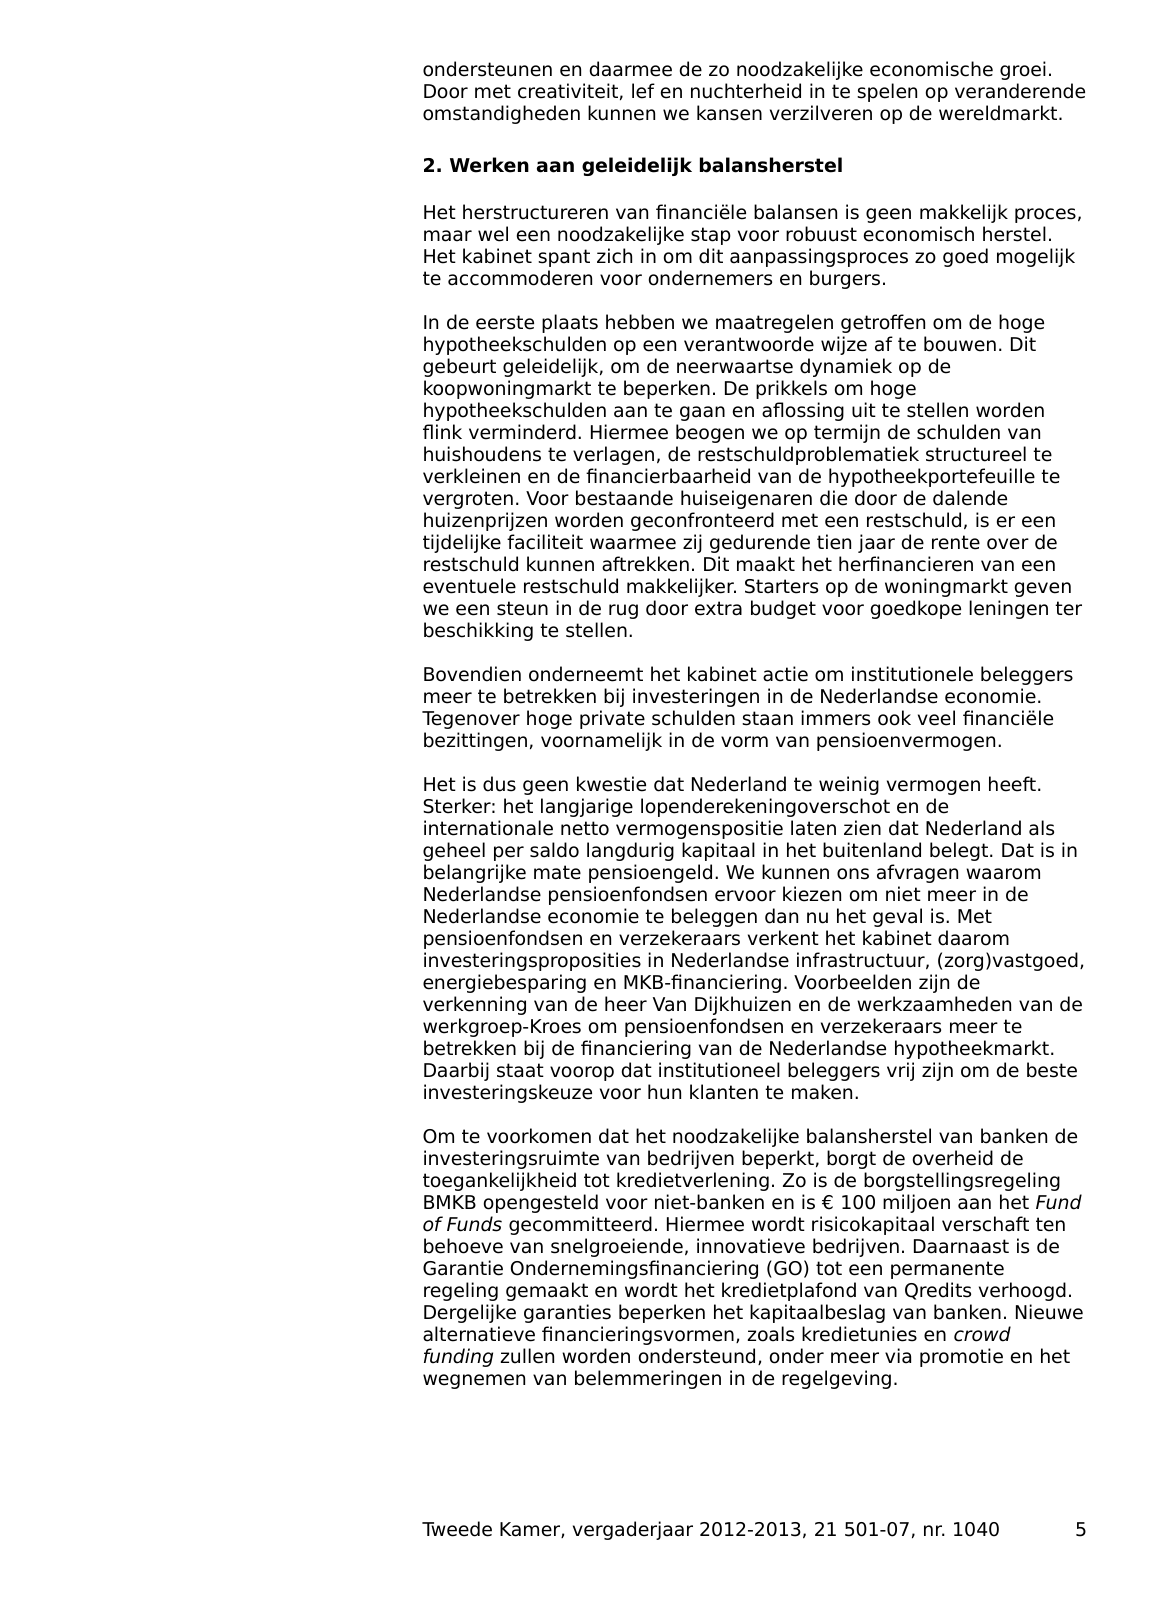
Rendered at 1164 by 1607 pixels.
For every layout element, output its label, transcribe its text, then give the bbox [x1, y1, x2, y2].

text Het herstructureren van financiële balansen is geen makkelijk proces, maar wel een noodzakelijke stap voor robuust economisch herstel. Het kabinet spant zich in om dit aanpassingsproces zo goed mogelijk te accommoderen voor ondernemers en burgers. [422, 202, 1087, 290]
text Om te voorkomen dat het noodzakelijke balansherstel van banken de investeringsruimte van bedrijven beperkt, borgt de overheid de toegankelijkheid tot kredietverlening. Zo is de borgstellingsregeling BMKB opengesteld voor niet-banken en is € 100 miljoen aan het Fund of Funds gecommitteerd. Hiermee wordt risicokapitaal verschaft ten behoeve van snelgroeiende, innovatieve bedrijven. Daarnaast is de Garantie Ondernemingsfinanciering (GO) tot een permanente regeling gemaakt en wordt het kredietplafond van Qredits verhoogd. Dergelijke garanties beperken het kapitaalbeslag van banken. Nieuwe alternatieve financieringsvormen, zoals kredietunies en crowd funding zullen worden ondersteund, onder meer via promotie en het wegnemen van belemmeringen in de regelgeving. [422, 1126, 1087, 1390]
text Bovendien onderneemt het kabinet actie om institutionele beleggers meer te betrekken bij investeringen in de Nederlandse economie. Tegenover hoge private schulden staan immers ook veel financiële bezittingen, voornamelijk in de vorm van pensioenvermogen. [422, 664, 1087, 752]
text In de eerste plaats hebben we maatregelen getroffen om de hoge hypotheekschulden op een verantwoorde wijze af te bouwen. Dit gebeurt geleidelijk, om de neerwaartse dynamiek op de koopwoningmarkt te beperken. De prikkels om hoge hypotheekschulden aan te gaan en aflossing uit te stellen worden flink verminderd. Hiermee beogen we op termijn de schulden van huishoudens te verlagen, de restschuldproblematiek structureel te verkleinen en de financierbaarheid van de hypotheekportefeuille te vergroten. Voor bestaande huiseigenaren die door de dalende huizenprijzen worden geconfronteerd met een restschuld, is er een tijdelijke faciliteit waarmee zij gedurende tien jaar de rente over de restschuld kunnen aftrekken. Dit maakt het herfinancieren van een eventuele restschuld makkelijker. Starters op de woningmarkt geven we een steun in de rug door extra budget voor goedkope leningen ter beschikking te stellen. [422, 312, 1087, 642]
subtitle 2. Werken aan geleidelijk balansherstel [422, 155, 1087, 177]
text ondersteunen en daarmee de zo noodzakelijke economische groei. Door met creativiteit, lef en nuchterheid in te spelen op veranderende omstandigheden kunnen we kansen verzilveren op de wereldmarkt. [422, 59, 1087, 125]
text Het is dus geen kwestie dat Nederland te weinig vermogen heeft. Sterker: het langjarige lopenderekeningoverschot en de internationale netto vermogenspositie laten zien dat Nederland als geheel per saldo langdurig kapitaal in het buitenland belegt. Dat is in belangrijke mate pensioengeld. We kunnen ons afvragen waarom Nederlandse pensioenfondsen ervoor kiezen om niet meer in de Nederlandse economie te beleggen dan nu het geval is. Met pensioenfondsen en verzekeraars verkent het kabinet daarom investeringsproposities in Nederlandse infrastructuur, (zorg)vastgoed, energiebesparing en MKB-financiering. Voorbeelden zijn de verkenning van de heer Van Dijkhuizen en de werkzaamheden van de werkgroep-Kroes om pensioenfondsen en verzekeraars meer te betrekken bij de financiering van de Nederlandse hypotheekmarkt. Daarbij staat voorop dat institutioneel beleggers vrij zijn om de beste investeringskeuze voor hun klanten te maken. [422, 774, 1087, 1104]
